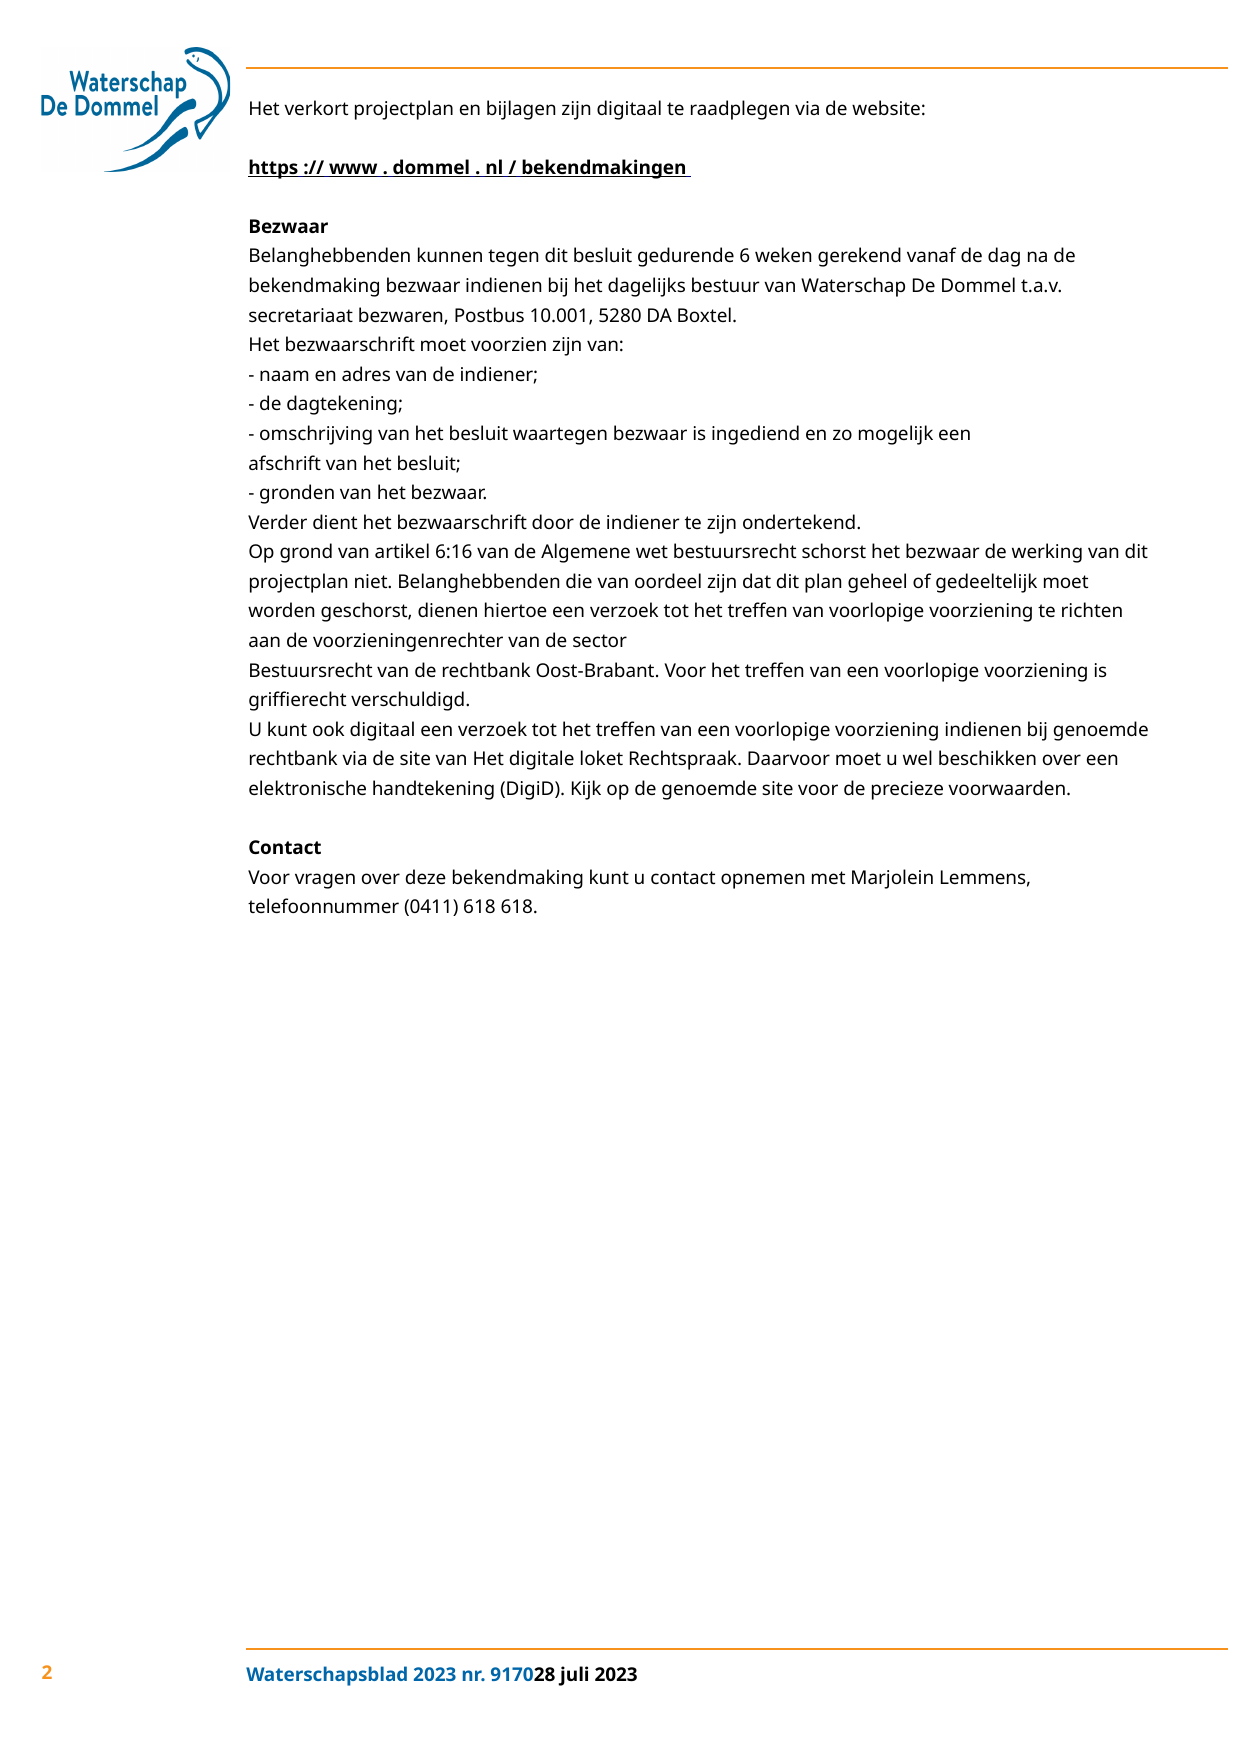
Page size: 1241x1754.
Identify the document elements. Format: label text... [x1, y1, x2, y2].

text Contact [248, 834, 1152, 860]
text ‑ gronden van het bezwaar. [248, 479, 1152, 505]
text Verder dient het bezwaarschrift door de indiener te zijn ondertekend. [248, 509, 1152, 535]
text https :// www . dommel . nl / bekendmakingen [248, 154, 1152, 180]
picture [204, 47, 231, 76]
text U kunt ook digitaal een verzoek tot het treffen van een voorlopige voorziening indienen bij genoemde rechtbank via de site van Het digitale loket Rechtspraak. Daarvoor moet u wel beschikken over een elektronische handtekening (DigiD). Kijk op de genoemde site voor de precieze voorwaarden. [248, 716, 1152, 801]
text Belanghebbenden kunnen tegen dit besluit gedurende 6 weken gerekend vanaf de dag na de bekendmaking bezwaar indienen bij het dagelijks bestuur van Waterschap De Dommel t.a.v. secretariaat bezwaren, Postbus 10.001, 5280 DA Boxtel. [248, 243, 1152, 328]
picture [198, 118, 210, 131]
text Het bezwaarschrift moet voorzien zijn van: [248, 331, 1152, 357]
text Het verkort projectplan en bijlagen zijn digitaal te raadplegen via de website: [248, 95, 1152, 121]
text ‑ de dagtekening; [248, 391, 1152, 416]
text Bestuursrecht van de rechtbank Oost‑Brabant. Voor het treffen van een voorlopige voorziening is griffierecht verschuldigd. [248, 657, 1152, 712]
text Op grond van artikel 6:16 van de Algemene wet bestuursrecht schorst het bezwaar de werking van dit projectplan niet. Belanghebbenden die van oordeel zijn dat dit plan geheel of gedeeltelijk moet worden geschorst, dienen hiertoe een verzoek tot het treffen van voorlopige voorziening te richten aan de voorzieningenrechter van de sector [248, 538, 1152, 653]
text ‑ naam en adres van de indiener; [248, 361, 1152, 387]
text afschrift van het besluit; [248, 450, 1152, 476]
text Voor vragen over deze bekendmaking kunt u contact opnemen met Marjolein Lemmens, telefoonnummer (0411) 618 618. [248, 864, 1152, 919]
text ‑ omschrijving van het besluit waartegen bezwaar is ingediend en zo mogelijk een [248, 420, 1152, 446]
text Bezwaar [248, 213, 1152, 239]
picture [45, 99, 51, 111]
picture [41, 47, 231, 172]
